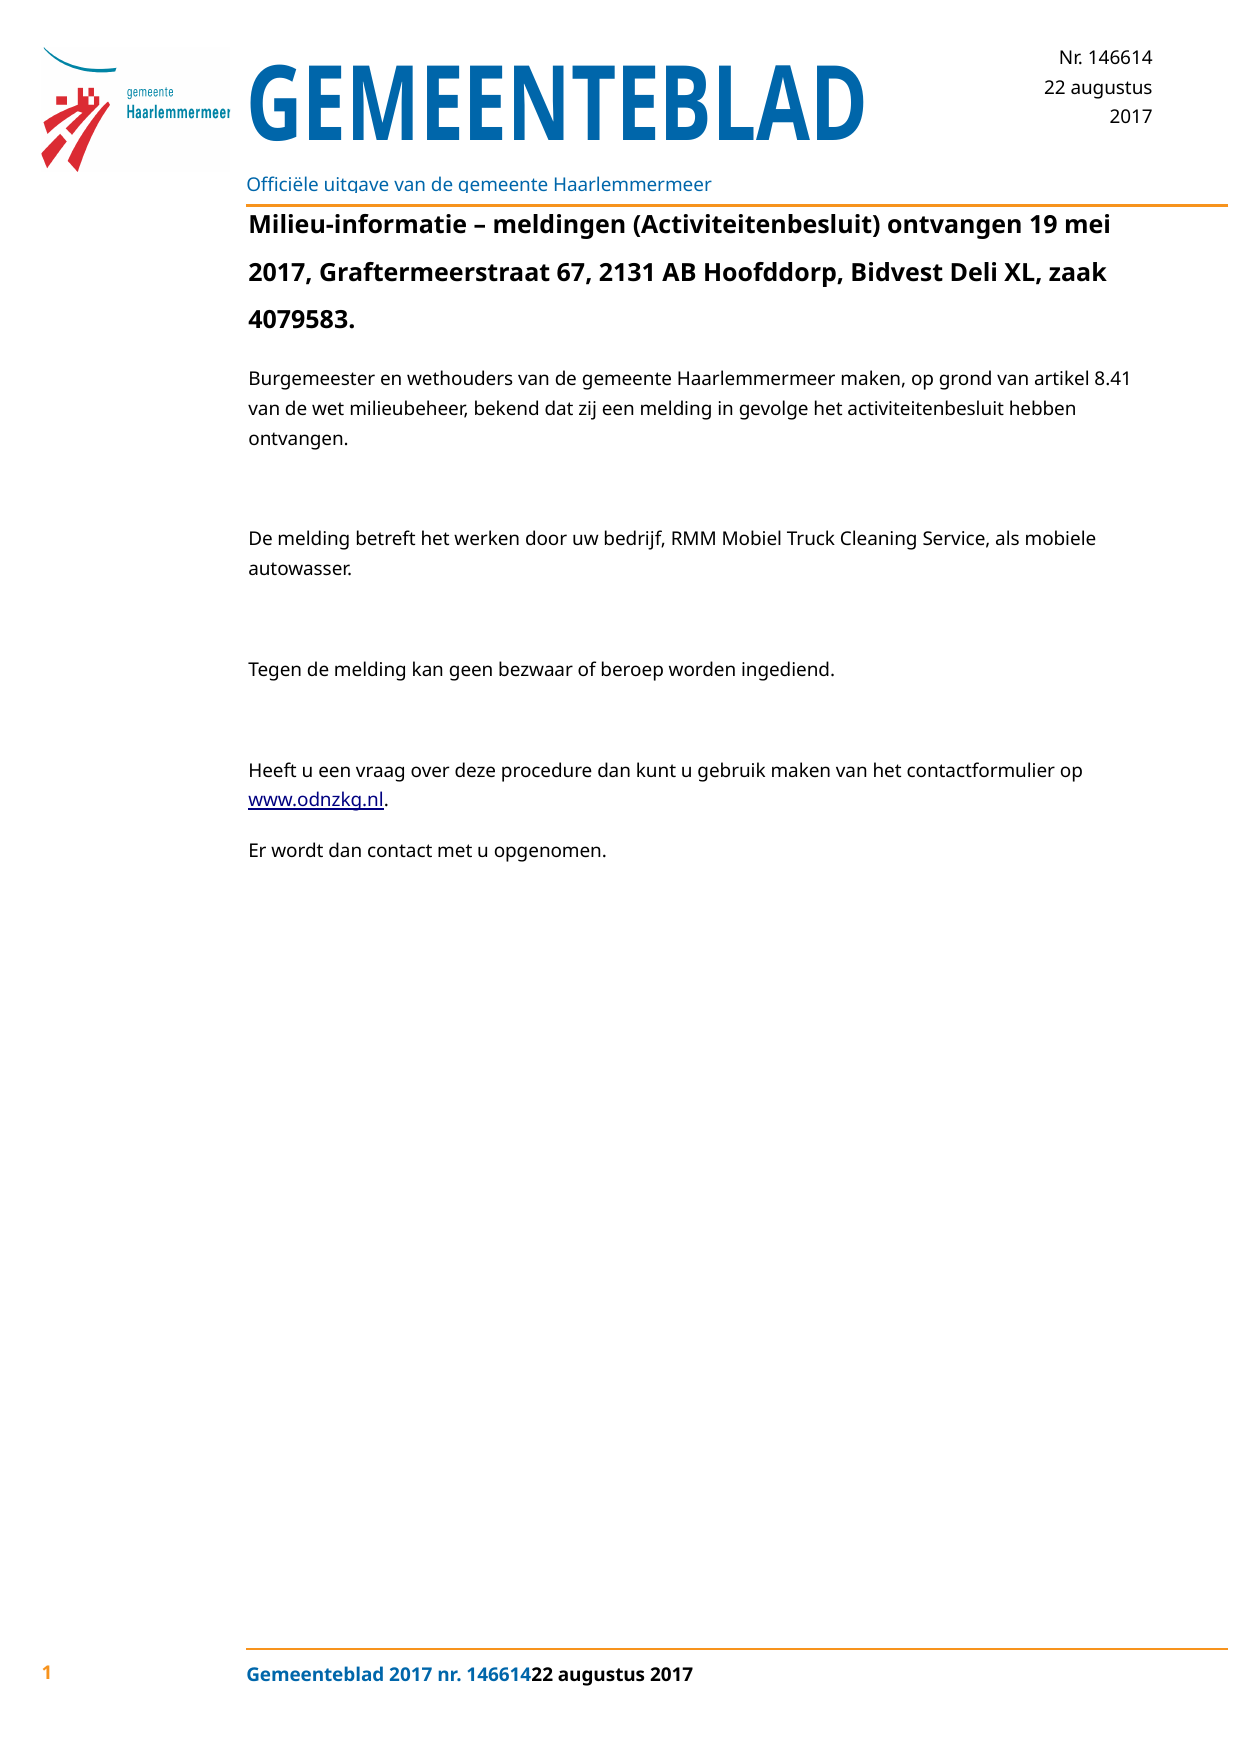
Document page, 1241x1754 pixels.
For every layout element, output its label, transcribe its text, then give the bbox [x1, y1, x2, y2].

text Heeft u een vraag over deze procedure dan kunt u gebruik maken van het contactformulier op www.odnzkg.nl. [248, 757, 1152, 812]
text Er wordt dan contact met u opgenomen. [248, 837, 1152, 862]
picture [41, 47, 231, 172]
text Burgemeester en wethouders van de gemeente Haarlemmermeer maken, op grond van artikel 8.41 van de wet milieubeheer, bekend dat zij een melding in gevolge het activiteitenbesluit hebben ontvangen. [248, 366, 1152, 450]
text De melding betreft het werken door uw bedrijf, RMM Mobiel Truck Cleaning Service, als mobiele autowasser. [248, 526, 1152, 581]
text Milieu-informatie – meldingen (Activiteitenbesluit) ontvangen 19 mei 2017, Graftermeerstraat 67, 2131 AB Hoofddorp, Bidvest Deli XL, zaak 4079583. [248, 207, 1152, 336]
text Tegen de melding kan geen bezwaar of beroep worden ingediend. [248, 656, 1152, 682]
